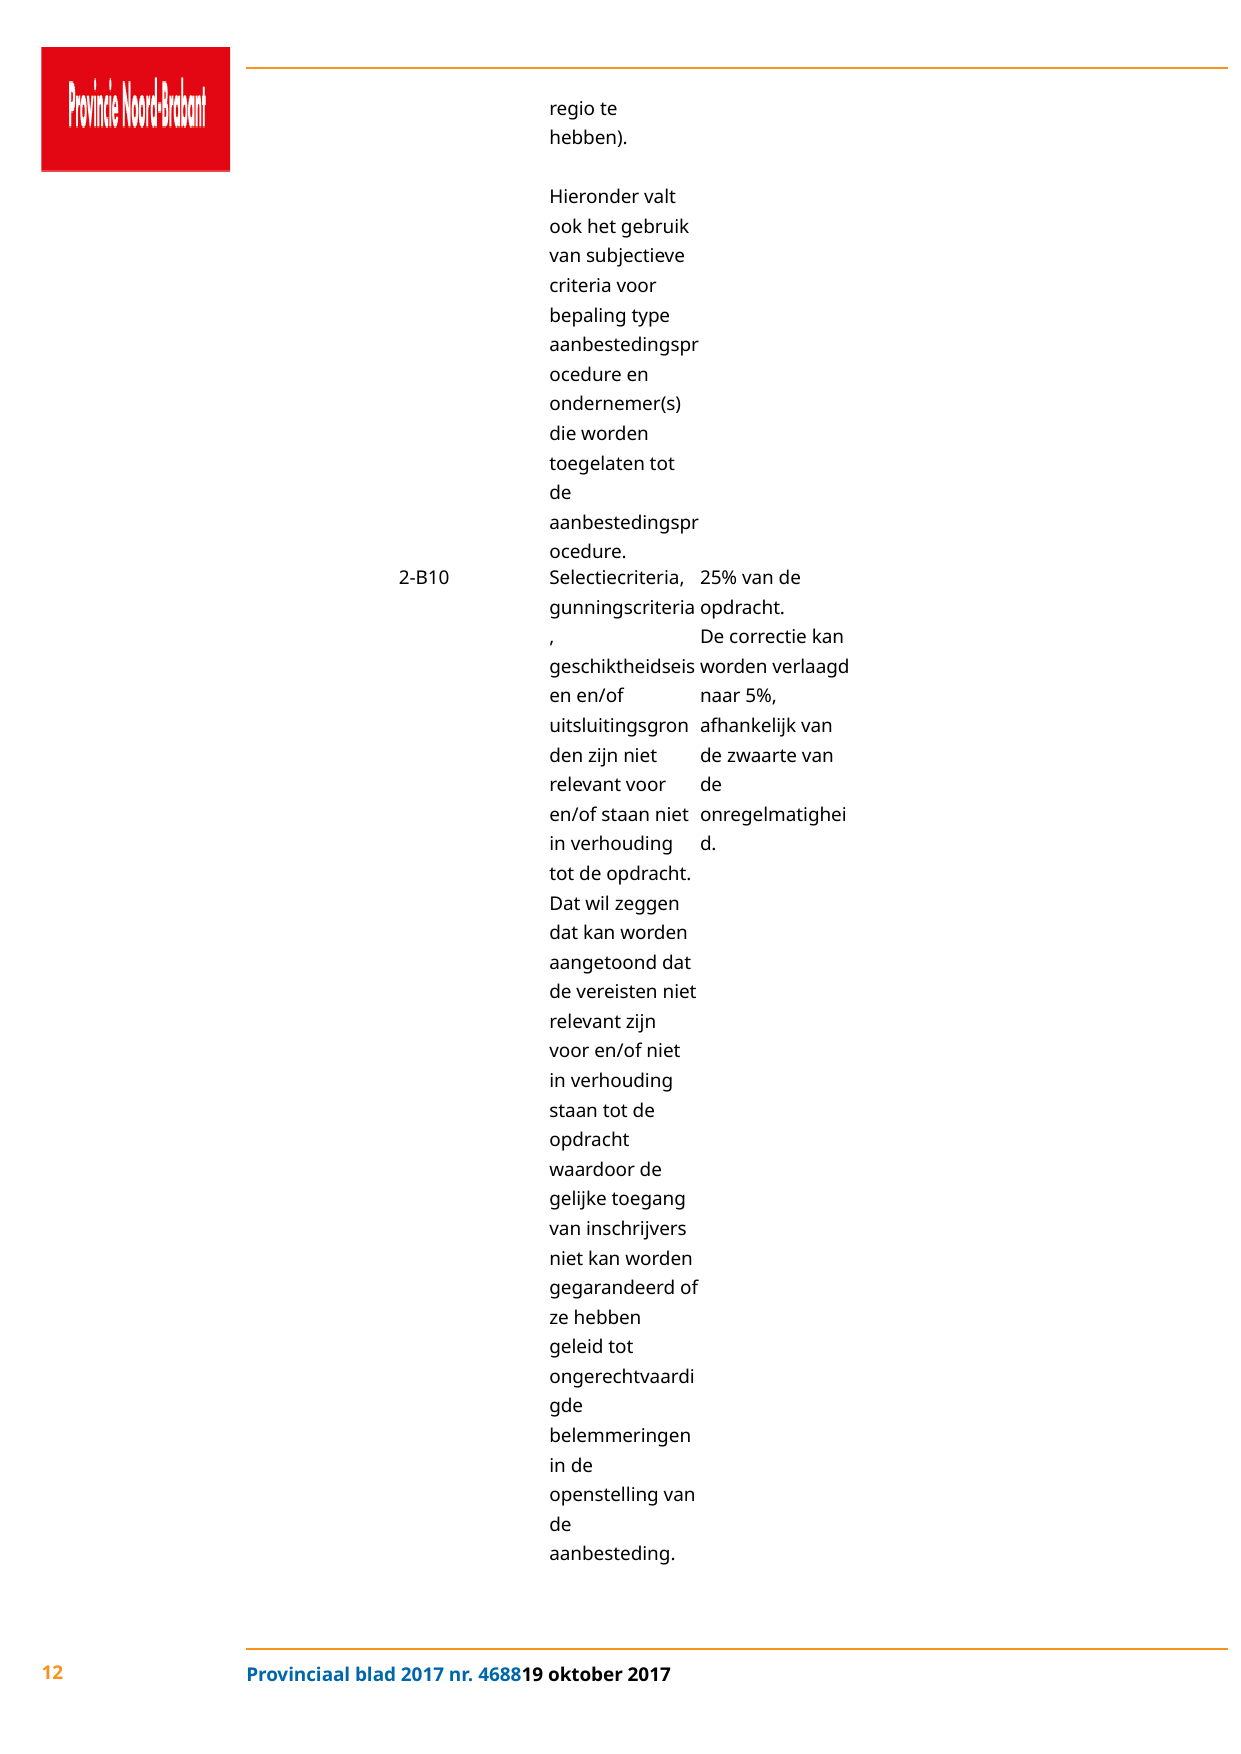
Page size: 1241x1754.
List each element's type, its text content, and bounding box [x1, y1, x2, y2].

table_cell 2-B10 [399, 564, 549, 1596]
table_cell [850, 95, 1001, 1596]
table_cell [248, 95, 398, 564]
table_cell regio te hebben). Hieronder valt ook het gebruik van subjectieve criteria voor bepaling type aanbestedingsprocedure en ondernemer(s) die worden toegelaten tot de aanbestedingsprocedure. [549, 95, 700, 564]
table_cell Selectiecriteria, gunningscriteria, geschiktheidseisen en/of uitsluitingsgronden zijn niet relevant voor en/of staan niet in verhouding tot de opdracht. Dat wil zeggen dat kan worden aangetoond dat de vereisten niet relevant zijn voor en/of niet in verhouding staan tot de opdracht waardoor de gelijke toegang van inschrijvers niet kan worden gegarandeerd of ze hebben geleid tot ongerechtvaardigde belemmeringen in de openstelling van de aanbesteding. [549, 564, 700, 1596]
picture [41, 47, 231, 172]
table_cell [399, 95, 549, 564]
table_cell [248, 564, 398, 1596]
table_cell 25% van de opdracht. De correctie kan worden verlaagd naar 5%, afhankelijk van de zwaarte van de onregelmatigheid. [700, 564, 850, 1596]
table_cell [700, 95, 850, 564]
